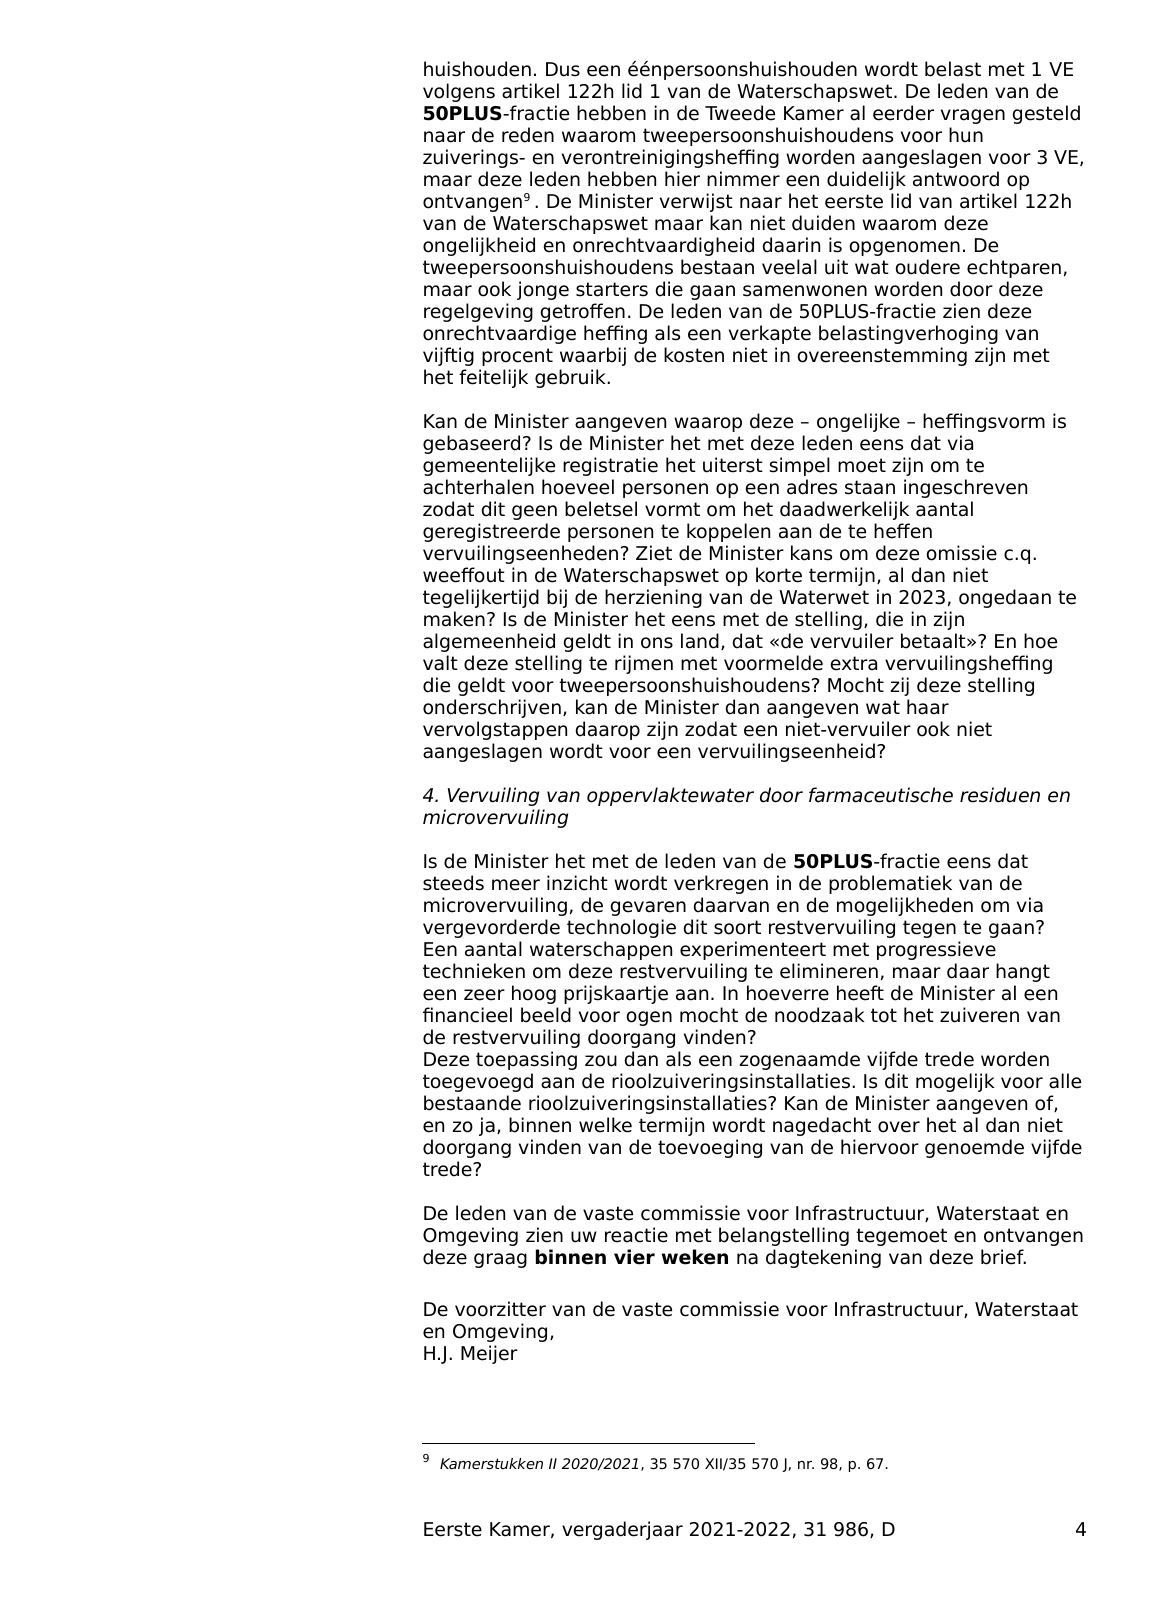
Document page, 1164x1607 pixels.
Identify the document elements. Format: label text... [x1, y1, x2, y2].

text huishouden. Dus een éénpersoonshuishouden wordt belast met 1 VE volgens artikel 122h lid 1 van de Waterschapswet. De leden van de 50PLUS-fractie hebben in de Tweede Kamer al eerder vragen gesteld naar de reden waarom tweepersoonshuishoudens voor hun zuiverings- en verontreinigingsheffing worden aangeslagen voor 3 VE, maar deze leden hebben hier nimmer een duidelijk antwoord op ontvangen. De Minister verwijst naar het eerste lid van artikel 122h van de Waterschapswet maar kan niet duiden waarom deze ongelijkheid en onrechtvaardigheid daarin is opgenomen. De tweepersoonshuishoudens bestaan veelal uit wat oudere echtparen, maar ook jonge starters die gaan samenwonen worden door deze regelgeving getroffen. De leden van de 50PLUS-fractie zien deze onrechtvaardige heffing als een verkapte belastingverhoging van vijftig procent waarbij de kosten niet in overeenstemming zijn met het feitelijk gebruik. [422, 59, 1087, 389]
text Is de Minister het met de leden van de 50PLUS-fractie eens dat steeds meer inzicht wordt verkregen in de problematiek van de microvervuiling, de gevaren daarvan en de mogelijkheden om via vergevorderde technologie dit soort restvervuiling tegen te gaan? Een aantal waterschappen experimenteert met progressieve technieken om deze restvervuiling te elimineren, maar daar hangt een zeer hoog prijskaartje aan. In hoeverre heeft de Minister al een financieel beeld voor ogen mocht de noodzaak tot het zuiveren van de restvervuiling doorgang vinden? [422, 851, 1087, 1049]
text Kan de Minister aangeven waarop deze – ongelijke – heffingsvorm is gebaseerd? Is de Minister het met deze leden eens dat via gemeentelijke registratie het uiterst simpel moet zijn om te achterhalen hoeveel personen op een adres staan ingeschreven zodat dit geen beletsel vormt om het daadwerkelijk aantal geregistreerde personen te koppelen aan de te heffen vervuilingseenheden? Ziet de Minister kans om deze omissie c.q. weeffout in de Waterschapswet op korte termijn, al dan niet tegelijkertijd bij de herziening van de Waterwet in 2023, ongedaan te maken? Is de Minister het eens met de stelling, die in zijn algemeenheid geldt in ons land, dat «de vervuiler betaalt»? En hoe valt deze stelling te rijmen met voormelde extra vervuilingsheffing die geldt voor tweepersoonshuishoudens? Mocht zij deze stelling onderschrijven, kan de Minister dan aangeven wat haar vervolgstappen daarop zijn zodat een niet-vervuiler ook niet aangeslagen wordt voor een vervuilingseenheid? [422, 411, 1087, 763]
text Kamerstukken II 2020/2021, 35 570 XII/35 570 J, nr. 98, p. 67. [422, 1452, 1087, 1474]
subtitle 4. Vervuiling van oppervlaktewater door farmaceutische residuen en microvervuiling [422, 785, 1087, 829]
text Deze toepassing zou dan als een zogenaamde vijfde trede worden toegevoegd aan de rioolzuiveringsinstallaties. Is dit mogelijk voor alle bestaande rioolzuiveringsinstallaties? Kan de Minister aangeven of, en zo ja, binnen welke termijn wordt nagedacht over het al dan niet doorgang vinden van de toevoeging van de hiervoor genoemde vijfde trede? [422, 1049, 1087, 1181]
text De leden van de vaste commissie voor Infrastructuur, Waterstaat en Omgeving zien uw reactie met belangstelling tegemoet en ontvangen deze graag binnen vier weken na dagtekening van deze brief. [422, 1203, 1087, 1269]
text De voorzitter van de vaste commissie voor Infrastructuur, Waterstaat en Omgeving, H.J. Meijer [422, 1299, 1087, 1365]
